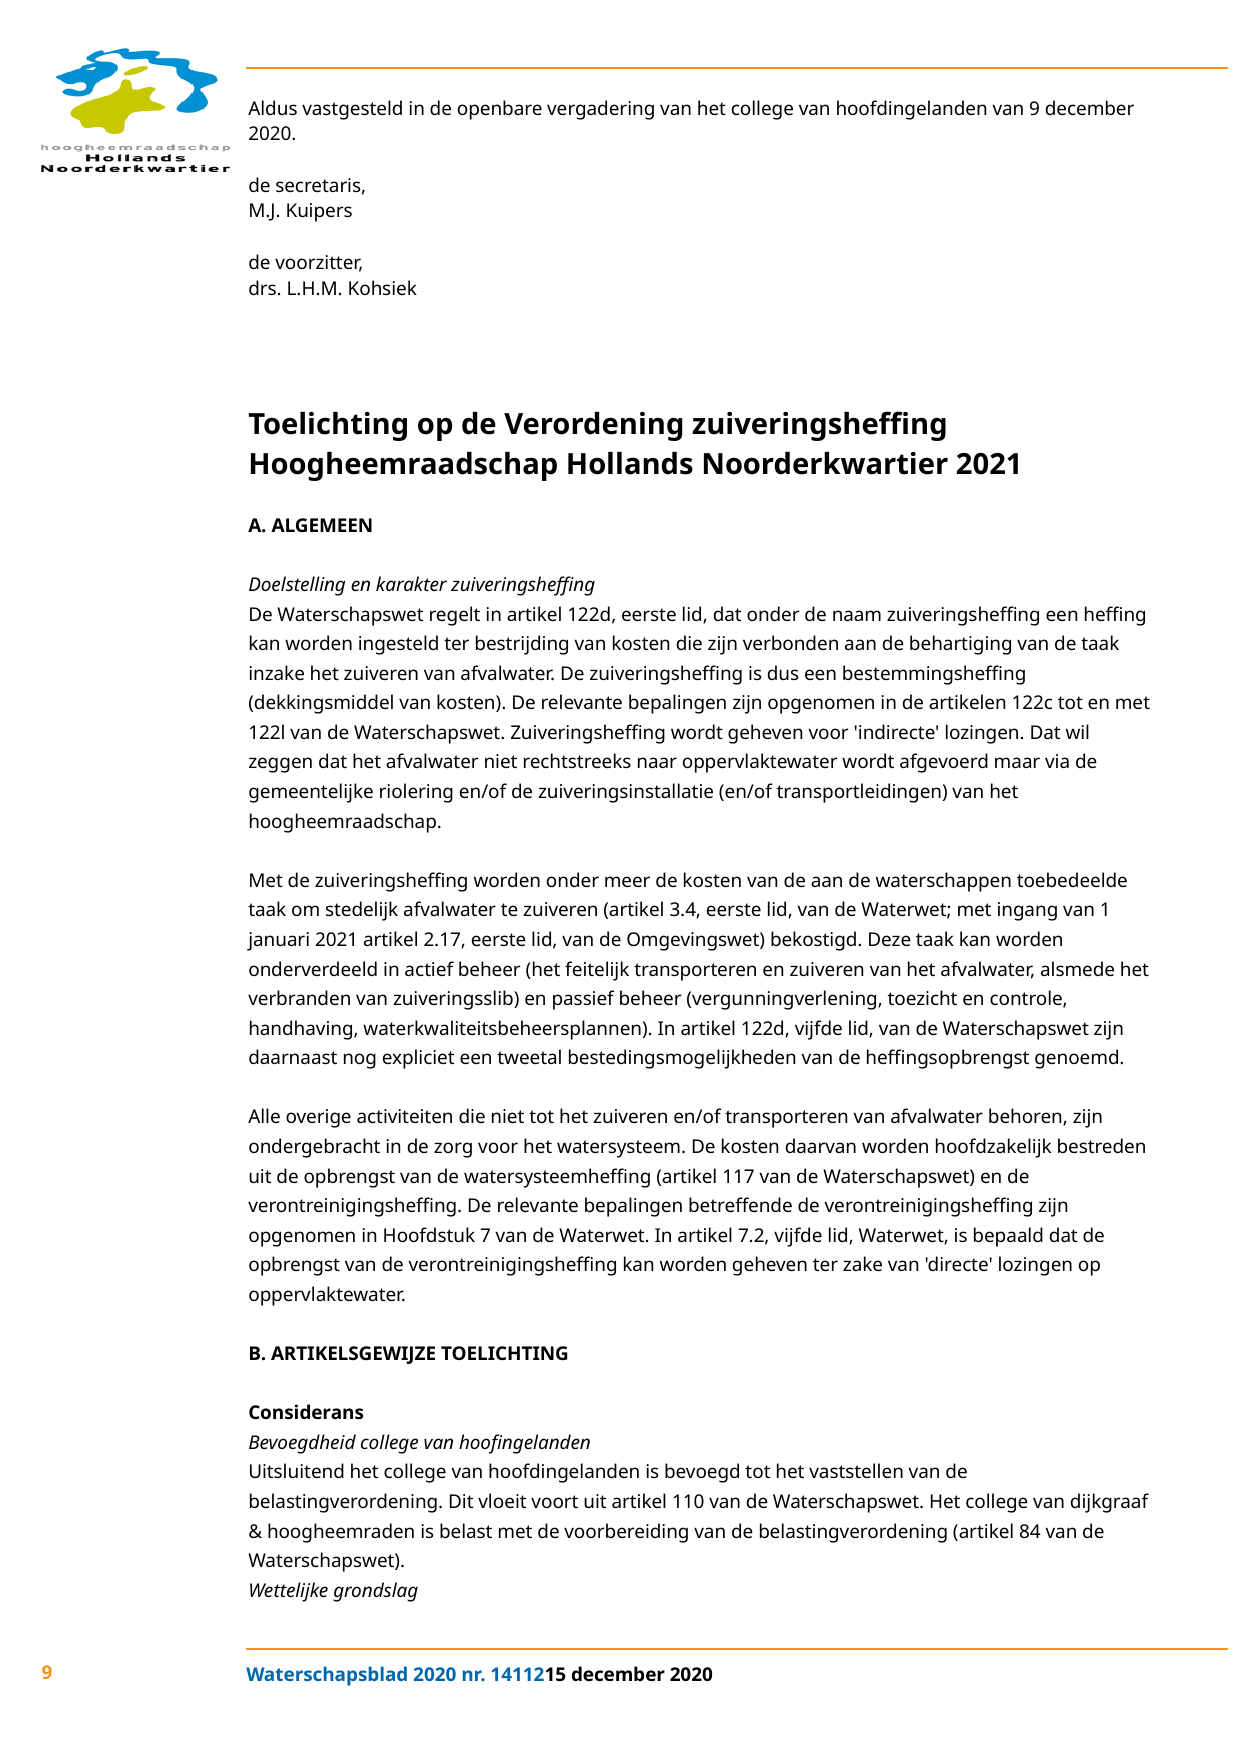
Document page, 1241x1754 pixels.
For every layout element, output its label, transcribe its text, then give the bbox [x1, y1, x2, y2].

text de voorzitter, [248, 249, 1152, 275]
text B. ARTIKELSGEWIJZE TOELICHTING [248, 1340, 1152, 1366]
text Toelichting op de Verordening zuiveringsheffing Hoogheemraadschap Hollands Noorderkwartier 2021 [248, 403, 1152, 483]
picture [41, 47, 231, 172]
text M.J. Kuipers [248, 198, 1152, 223]
text Wettelijke grondslag [248, 1577, 1152, 1603]
text drs. L.H.M. Kohsiek [248, 275, 1152, 301]
text Aldus vastgesteld in de openbare vergadering van het college van hoofdingelanden van 9 december 2020. [248, 95, 1152, 146]
text Doelstelling en karakter zuiveringsheffing [248, 571, 1152, 597]
text De Waterschapswet regelt in artikel 122d, eerste lid, dat onder de naam zuiveringsheffing een heffing kan worden ingesteld ter bestrijding van kosten die zijn verbonden aan de behartiging van de taak inzake het zuiveren van afvalwater. De zuiveringsheffing is dus een bestemmingsheffing (dekkingsmiddel van kosten). De relevante bepalingen zijn opgenomen in de artikelen 122c tot en met 122l van de Waterschapswet. Zuiveringsheffing wordt geheven voor 'indirecte' lozingen. Dat wil zeggen dat het afvalwater niet rechtstreeks naar oppervlaktewater wordt afgevoerd maar via de gemeentelijke riolering en/of de zuiveringsinstallatie (en/of transportleidingen) van het hoogheemraadschap. [248, 601, 1152, 834]
text Uitsluitend het college van hoofdingelanden is bevoegd tot het vaststellen van de belastingverordening. Dit vloeit voort uit artikel 110 van de Waterschapswet. Het college van dijkgraaf & hoogheemraden is belast met de voorbereiding van de belastingverordening (artikel 84 van de Waterschapswet). [248, 1459, 1152, 1573]
text A. ALGEMEEN [248, 512, 1152, 538]
text Met de zuiveringsheffing worden onder meer de kosten van de aan de waterschappen toebedeelde taak om stedelijk afvalwater te zuiveren (artikel 3.4, eerste lid, van de Waterwet; met ingang van 1 januari 2021 artikel 2.17, eerste lid, van de Omgevingswet) bekostigd. Deze taak kan worden onderverdeeld in actief beheer (het feitelijk transporteren en zuiveren van het afvalwater, alsmede het verbranden van zuiveringsslib) en passief beheer (vergunningverlening, toezicht en controle, handhaving, waterkwaliteitsbeheersplannen). In artikel 122d, vijfde lid, van de Waterschapswet zijn daarnaast nog expliciet een tweetal bestedingsmogelijkheden van de heffingsopbrengst genoemd. [248, 867, 1152, 1070]
text Alle overige activiteiten die niet tot het zuiveren en/of transporteren van afvalwater behoren, zijn ondergebracht in de zorg voor het watersysteem. De kosten daarvan worden hoofdzakelijk bestreden uit de opbrengst van de watersysteemheffing (artikel 117 van de Waterschapswet) en de verontreinigingsheffing. De relevante bepalingen betreffende de verontreinigingsheffing zijn opgenomen in Hoofdstuk 7 van de Waterwet. In artikel 7.2, vijfde lid, Waterwet, is bepaald dat de opbrengst van de verontreinigingsheffing kan worden geheven ter zake van 'directe' lozingen op oppervlaktewater. [248, 1104, 1152, 1307]
text de secretaris, [248, 172, 1152, 198]
text Considerans [248, 1399, 1152, 1425]
text Bevoegdheid college van hoofingelanden [248, 1429, 1152, 1455]
